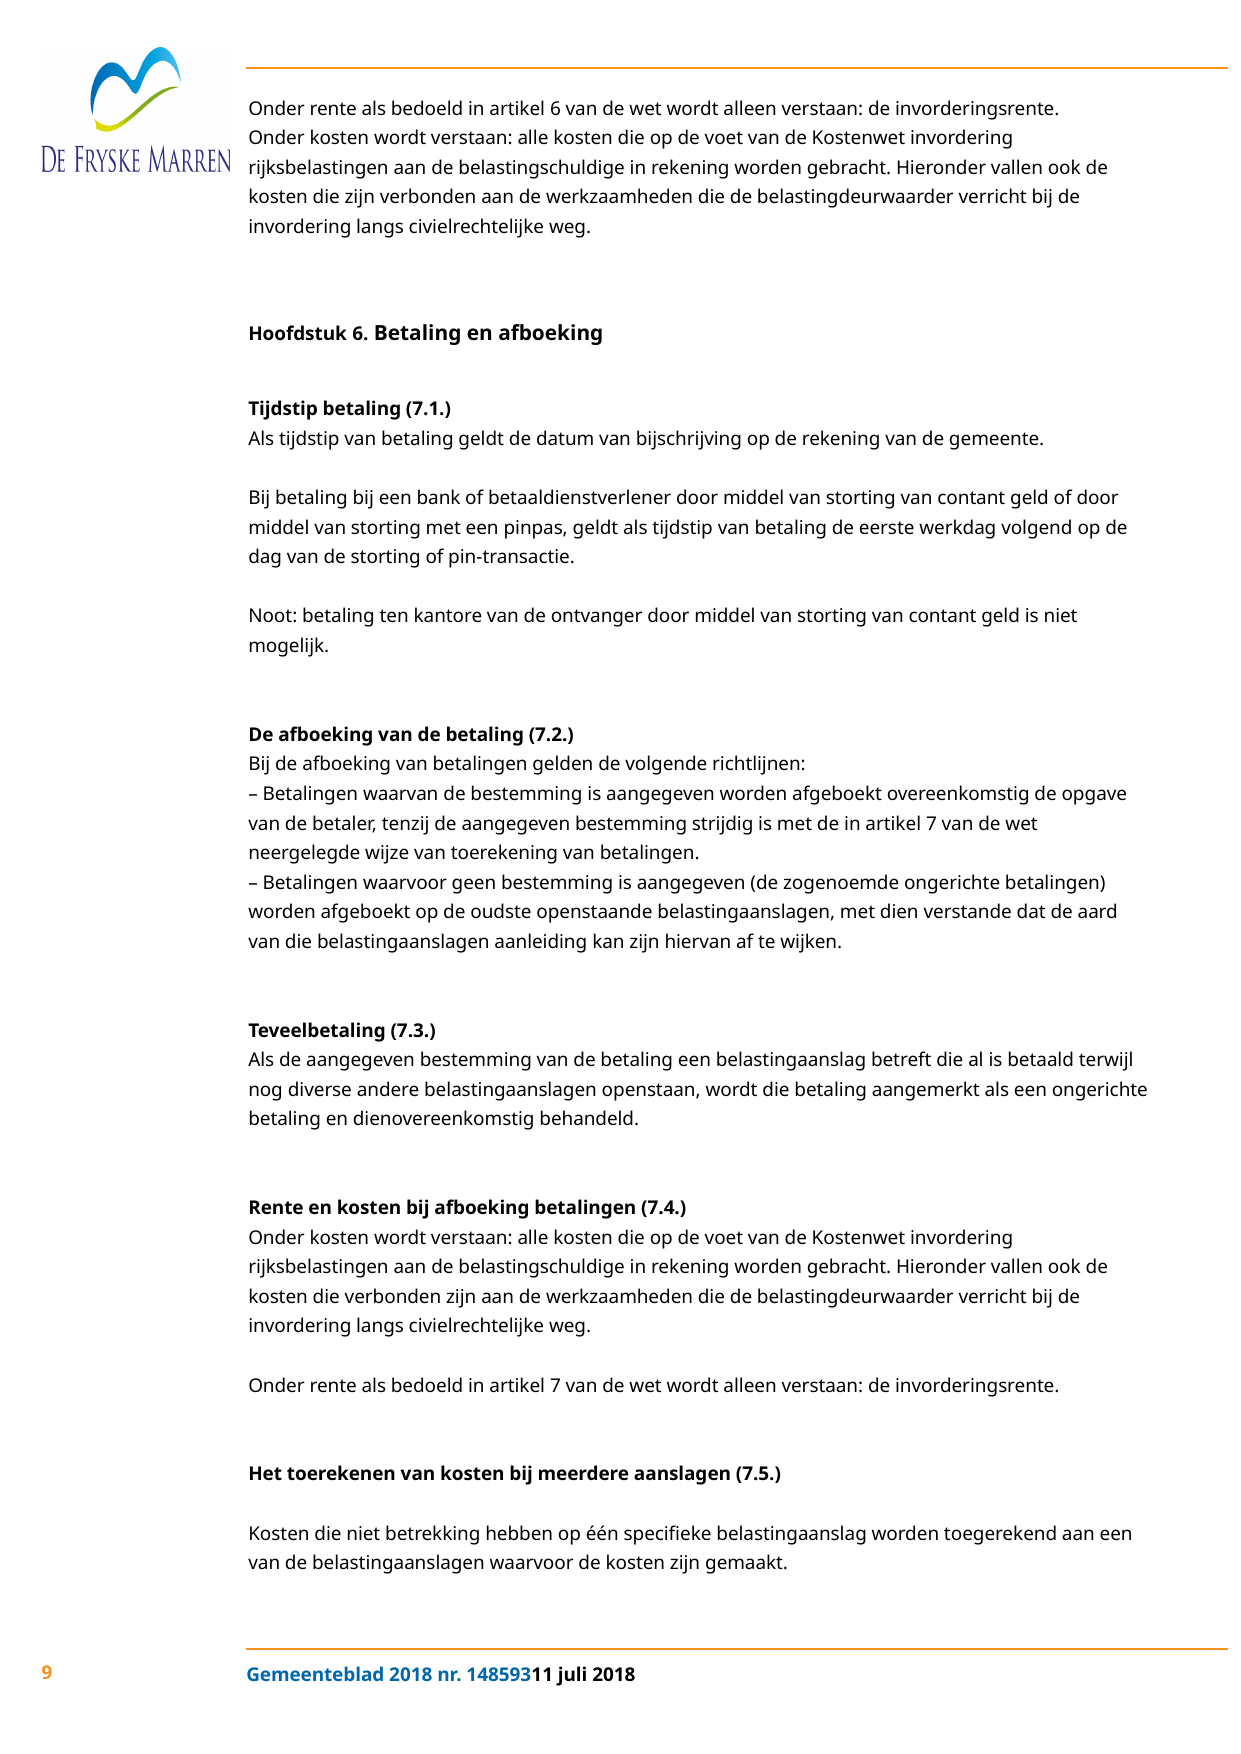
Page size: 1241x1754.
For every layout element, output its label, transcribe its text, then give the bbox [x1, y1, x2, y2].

text Teveelbetaling (7.3.) [248, 1017, 1152, 1043]
text Als tijdstip van betaling geldt de datum van bijschrijving op de rekening van de gemeente. [248, 425, 1152, 451]
text Rente en kosten bij afboeking betalingen (7.4.) [248, 1194, 1152, 1220]
text Onder kosten wordt verstaan: alle kosten die op de voet van de Kostenwet invordering rijksbelastingen aan de belastingschuldige in rekening worden gebracht. Hieronder vallen ook de kosten die verbonden zijn aan de werkzaamheden die de belastingdeurwaarder verricht bij de invordering langs civielrechtelijke weg. [248, 1224, 1152, 1338]
text Noot: betaling ten kantore van de ontvanger door middel van storting van contant geld is niet mogelijk. [248, 603, 1152, 658]
text – Betalingen waarvan de bestemming is aangegeven worden afgeboekt overeenkomstig de opgave van de betaler, tenzij de aangegeven bestemming strijdig is met de in artikel 7 van de wet neergelegde wijze van toerekening van betalingen. [248, 780, 1152, 865]
text Tijdstip betaling (7.1.) [248, 396, 1152, 421]
text – Betalingen waarvoor geen bestemming is aangegeven (de zogenoemde ongerichte betalingen) worden afgeboekt op de oudste openstaande belastingaanslagen, met dien verstande dat de aard van die belastingaanslagen aanleiding kan zijn hiervan af te wijken. [248, 869, 1152, 954]
text Kosten die niet betrekking hebben op één specifieke belastingaanslag worden toegerekend aan een van de belastingaanslagen waarvoor de kosten zijn gemaakt. [248, 1520, 1152, 1575]
picture [41, 47, 231, 172]
text Het toerekenen van kosten bij meerdere aanslagen (7.5.) [248, 1461, 1152, 1486]
text Bij de afboeking van betalingen gelden de volgende richtlijnen: [248, 751, 1152, 776]
text De afboeking van de betaling (7.2.) [248, 721, 1152, 747]
text Onder kosten wordt verstaan: alle kosten die op de voet van de Kostenwet invordering rijksbelastingen aan de belastingschuldige in rekening worden gebracht. Hieronder vallen ook de kosten die zijn verbonden aan de werkzaamheden die de belastingdeurwaarder verricht bij de invordering langs civielrechtelijke weg. [248, 124, 1152, 239]
text Onder rente als bedoeld in artikel 7 van de wet wordt alleen verstaan: de invorderingsrente. [248, 1372, 1152, 1398]
text Hoofdstuk 6. Betaling en afboeking [248, 318, 1152, 346]
text Als de aangegeven bestemming van de betaling een belastingaanslag betreft die al is betaald terwijl nog diverse andere belastingaanslagen openstaan, wordt die betaling aangemerkt als een ongerichte betaling en dienovereenkomstig behandeld. [248, 1046, 1152, 1131]
text Onder rente als bedoeld in artikel 6 van de wet wordt alleen verstaan: de invorderingsrente. [248, 95, 1152, 121]
text Bij betaling bij een bank of betaaldienstverlener door middel van storting van contant geld of door middel van storting met een pinpas, geldt als tijdstip van betaling de eerste werkdag volgend op de dag van de storting of pin-transactie. [248, 484, 1152, 569]
